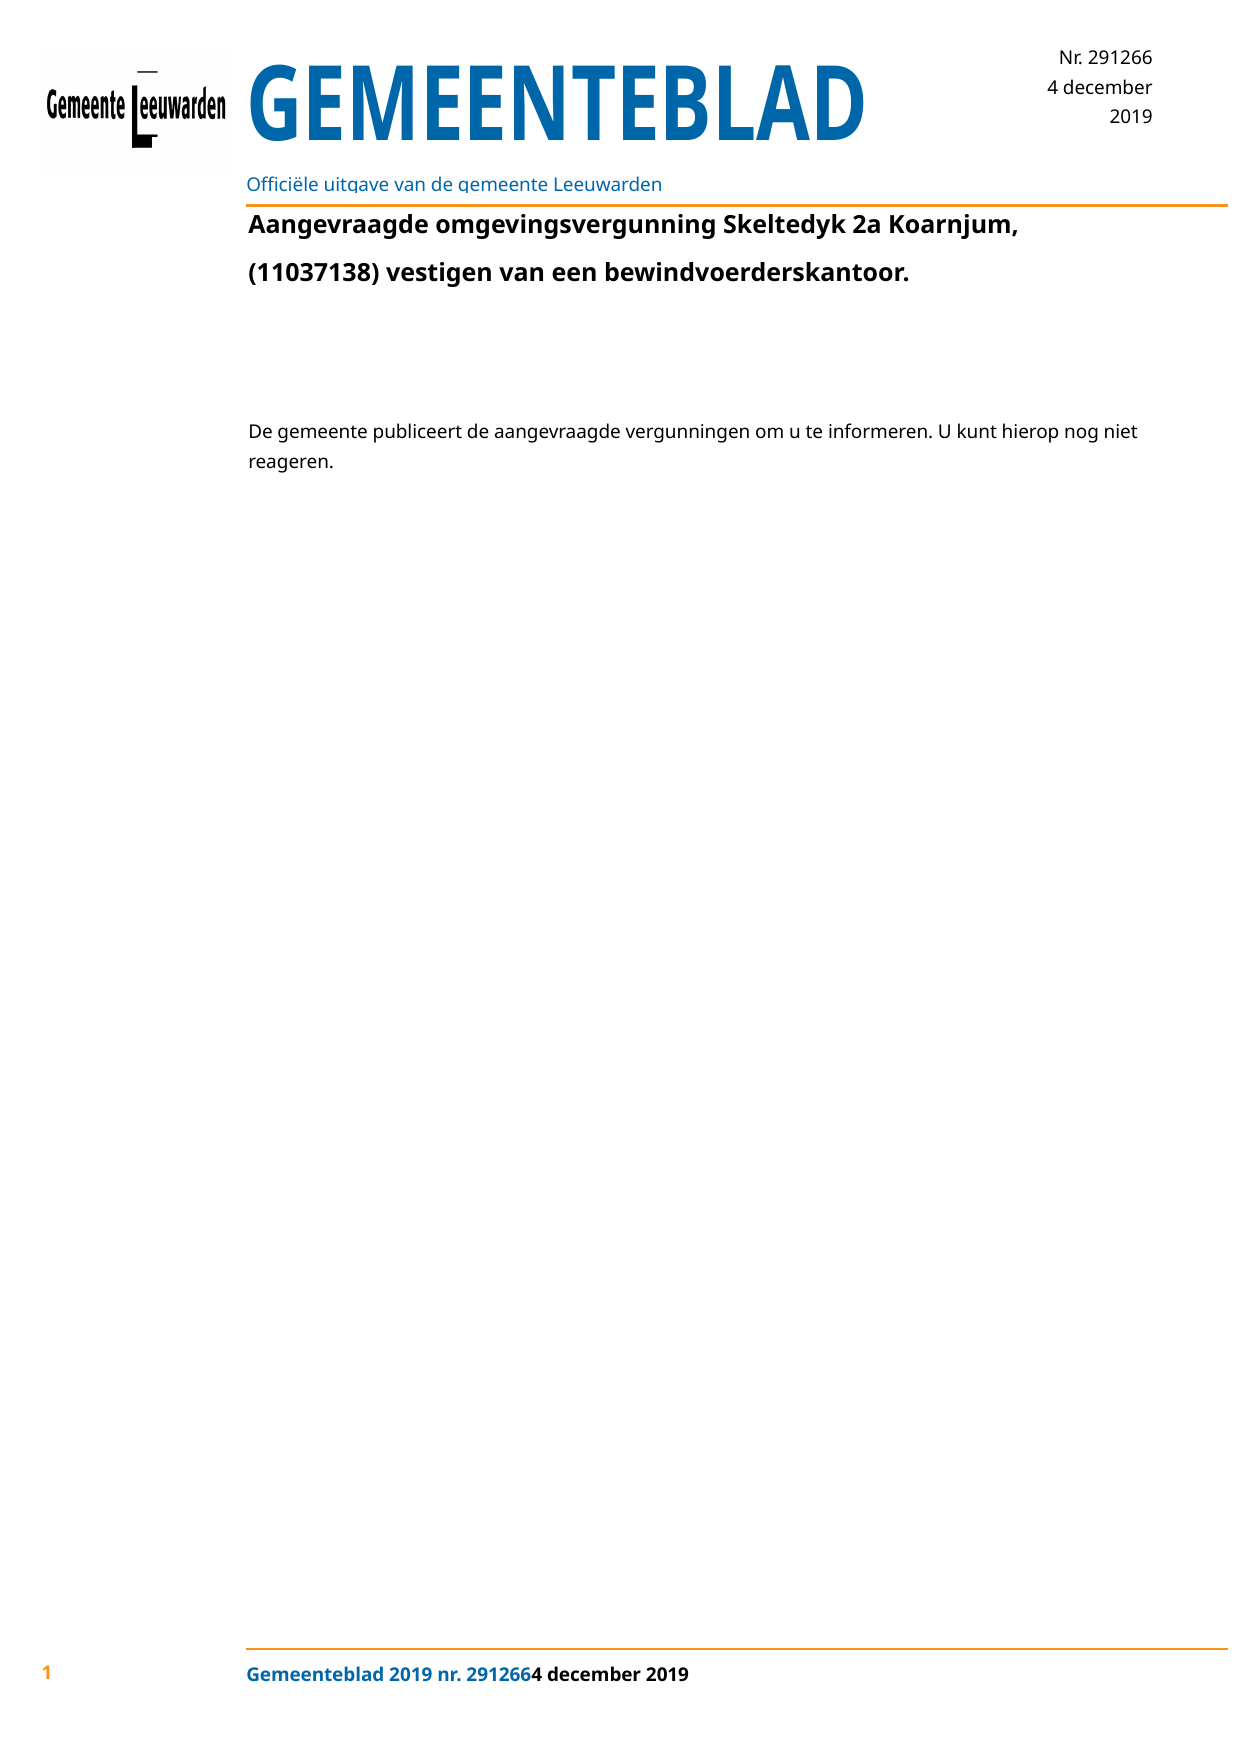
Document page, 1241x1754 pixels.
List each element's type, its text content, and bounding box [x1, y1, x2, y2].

picture [41, 47, 231, 172]
text De gemeente publiceert de aangevraagde vergunningen om u te informeren. U kunt hierop nog niet reageren. [248, 419, 1152, 474]
text Aangevraagde omgevingsvergunning Skeltedyk 2a Koarnjum, (11037138) vestigen van een bewindvoerderskantoor. [248, 207, 1152, 288]
